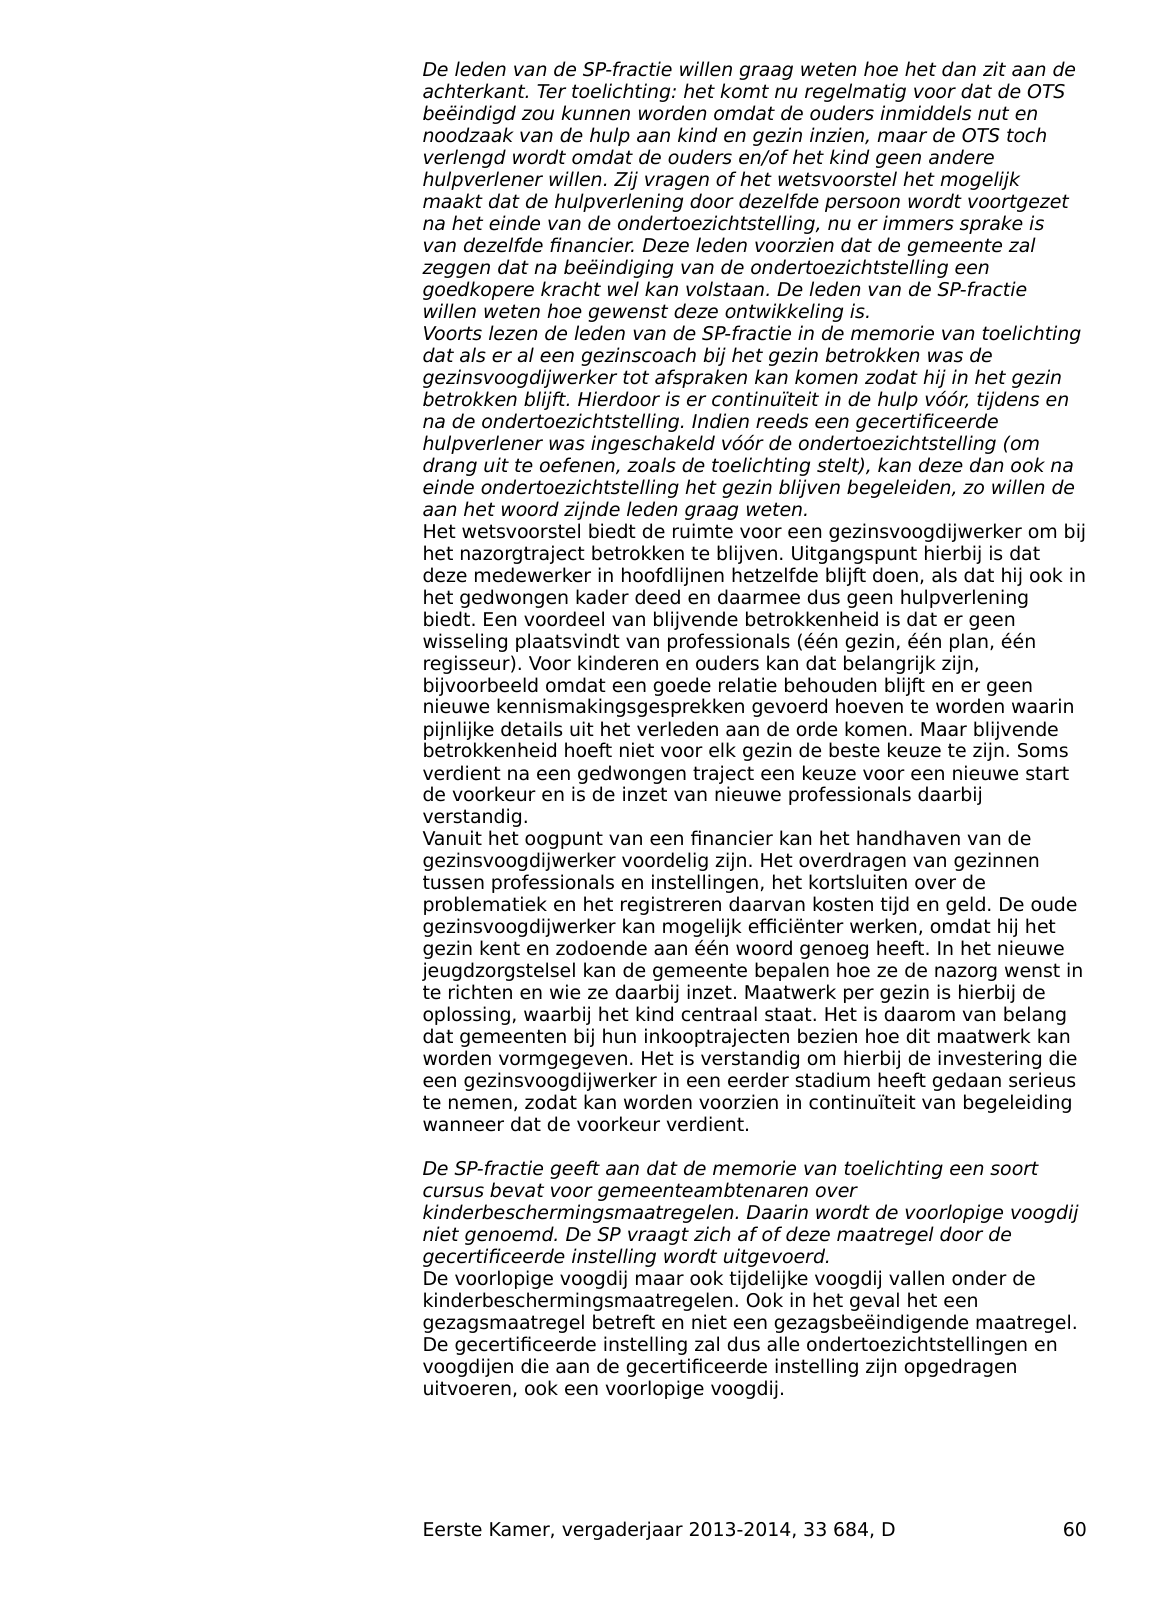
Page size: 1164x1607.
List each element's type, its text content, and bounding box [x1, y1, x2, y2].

text Het wetsvoorstel biedt de ruimte voor een gezinsvoogdijwerker om bij het nazorgtraject betrokken te blijven. Uitgangspunt hierbij is dat deze medewerker in hoofdlijnen hetzelfde blijft doen, als dat hij ook in het gedwongen kader deed en daarmee dus geen hulpverlening biedt. Een voordeel van blijvende betrokkenheid is dat er geen wisseling plaatsvindt van professionals (één gezin, één plan, één regisseur). Voor kinderen en ouders kan dat belangrijk zijn, bijvoorbeeld omdat een goede relatie behouden blijft en er geen nieuwe kennismakingsgesprekken gevoerd hoeven te worden waarin pijnlijke details uit het verleden aan de orde komen. Maar blijvende betrokkenheid hoeft niet voor elk gezin de beste keuze te zijn. Soms verdient na een gedwongen traject een keuze voor een nieuwe start de voorkeur en is de inzet van nieuwe professionals daarbij verstandig. [422, 521, 1087, 828]
text De leden van de SP-fractie willen graag weten hoe het dan zit aan de achterkant. Ter toelichting: het komt nu regelmatig voor dat de OTS beëindigd zou kunnen worden omdat de ouders inmiddels nut en noodzaak van de hulp aan kind en gezin inzien, maar de OTS toch verlengd wordt omdat de ouders en/of het kind geen andere hulpverlener willen. Zij vragen of het wetsvoorstel het mogelijk maakt dat de hulpverlening door dezelfde persoon wordt voortgezet na het einde van de ondertoezichtstelling, nu er immers sprake is van dezelfde financier. Deze leden voorzien dat de gemeente zal zeggen dat na beëindiging van de ondertoezichtstelling een goedkopere kracht wel kan volstaan. De leden van de SP-fractie willen weten hoe gewenst deze ontwikkeling is. [422, 59, 1087, 323]
text De SP-fractie geeft aan dat de memorie van toelichting een soort cursus bevat voor gemeenteambtenaren over kinderbeschermingsmaatregelen. Daarin wordt de voorlopige voogdij niet genoemd. De SP vraagt zich af of deze maatregel door de gecertificeerde instelling wordt uitgevoerd. [422, 1158, 1087, 1268]
text Voorts lezen de leden van de SP-fractie in de memorie van toelichting dat als er al een gezinscoach bij het gezin betrokken was de gezinsvoogdijwerker tot afspraken kan komen zodat hij in het gezin betrokken blijft. Hierdoor is er continuïteit in de hulp vóór, tijdens en na de ondertoezichtstelling. Indien reeds een gecertificeerde hulpverlener was ingeschakeld vóór de ondertoezichtstelling (om drang uit te oefenen, zoals de toelichting stelt), kan deze dan ook na einde ondertoezichtstelling het gezin blijven begeleiden, zo willen de aan het woord zijnde leden graag weten. [422, 323, 1087, 521]
text Vanuit het oogpunt van een financier kan het handhaven van de gezinsvoogdijwerker voordelig zijn. Het overdragen van gezinnen tussen professionals en instellingen, het kortsluiten over de problematiek en het registreren daarvan kosten tijd en geld. De oude gezinsvoogdijwerker kan mogelijk efficiënter werken, omdat hij het gezin kent en zodoende aan één woord genoeg heeft. In het nieuwe jeugdzorgstelsel kan de gemeente bepalen hoe ze de nazorg wenst in te richten en wie ze daarbij inzet. Maatwerk per gezin is hierbij de oplossing, waarbij het kind centraal staat. Het is daarom van belang dat gemeenten bij hun inkooptrajecten bezien hoe dit maatwerk kan worden vormgegeven. Het is verstandig om hierbij de investering die een gezinsvoogdijwerker in een eerder stadium heeft gedaan serieus te nemen, zodat kan worden voorzien in continuïteit van begeleiding wanneer dat de voorkeur verdient. [422, 828, 1087, 1136]
text De voorlopige voogdij maar ook tijdelijke voogdij vallen onder de kinderbeschermingsmaatregelen. Ook in het geval het een gezagsmaatregel betreft en niet een gezagsbeëindigende maatregel. De gecertificeerde instelling zal dus alle ondertoezichtstellingen en voogdijen die aan de gecertificeerde instelling zijn opgedragen uitvoeren, ook een voorlopige voogdij. [422, 1268, 1087, 1400]
